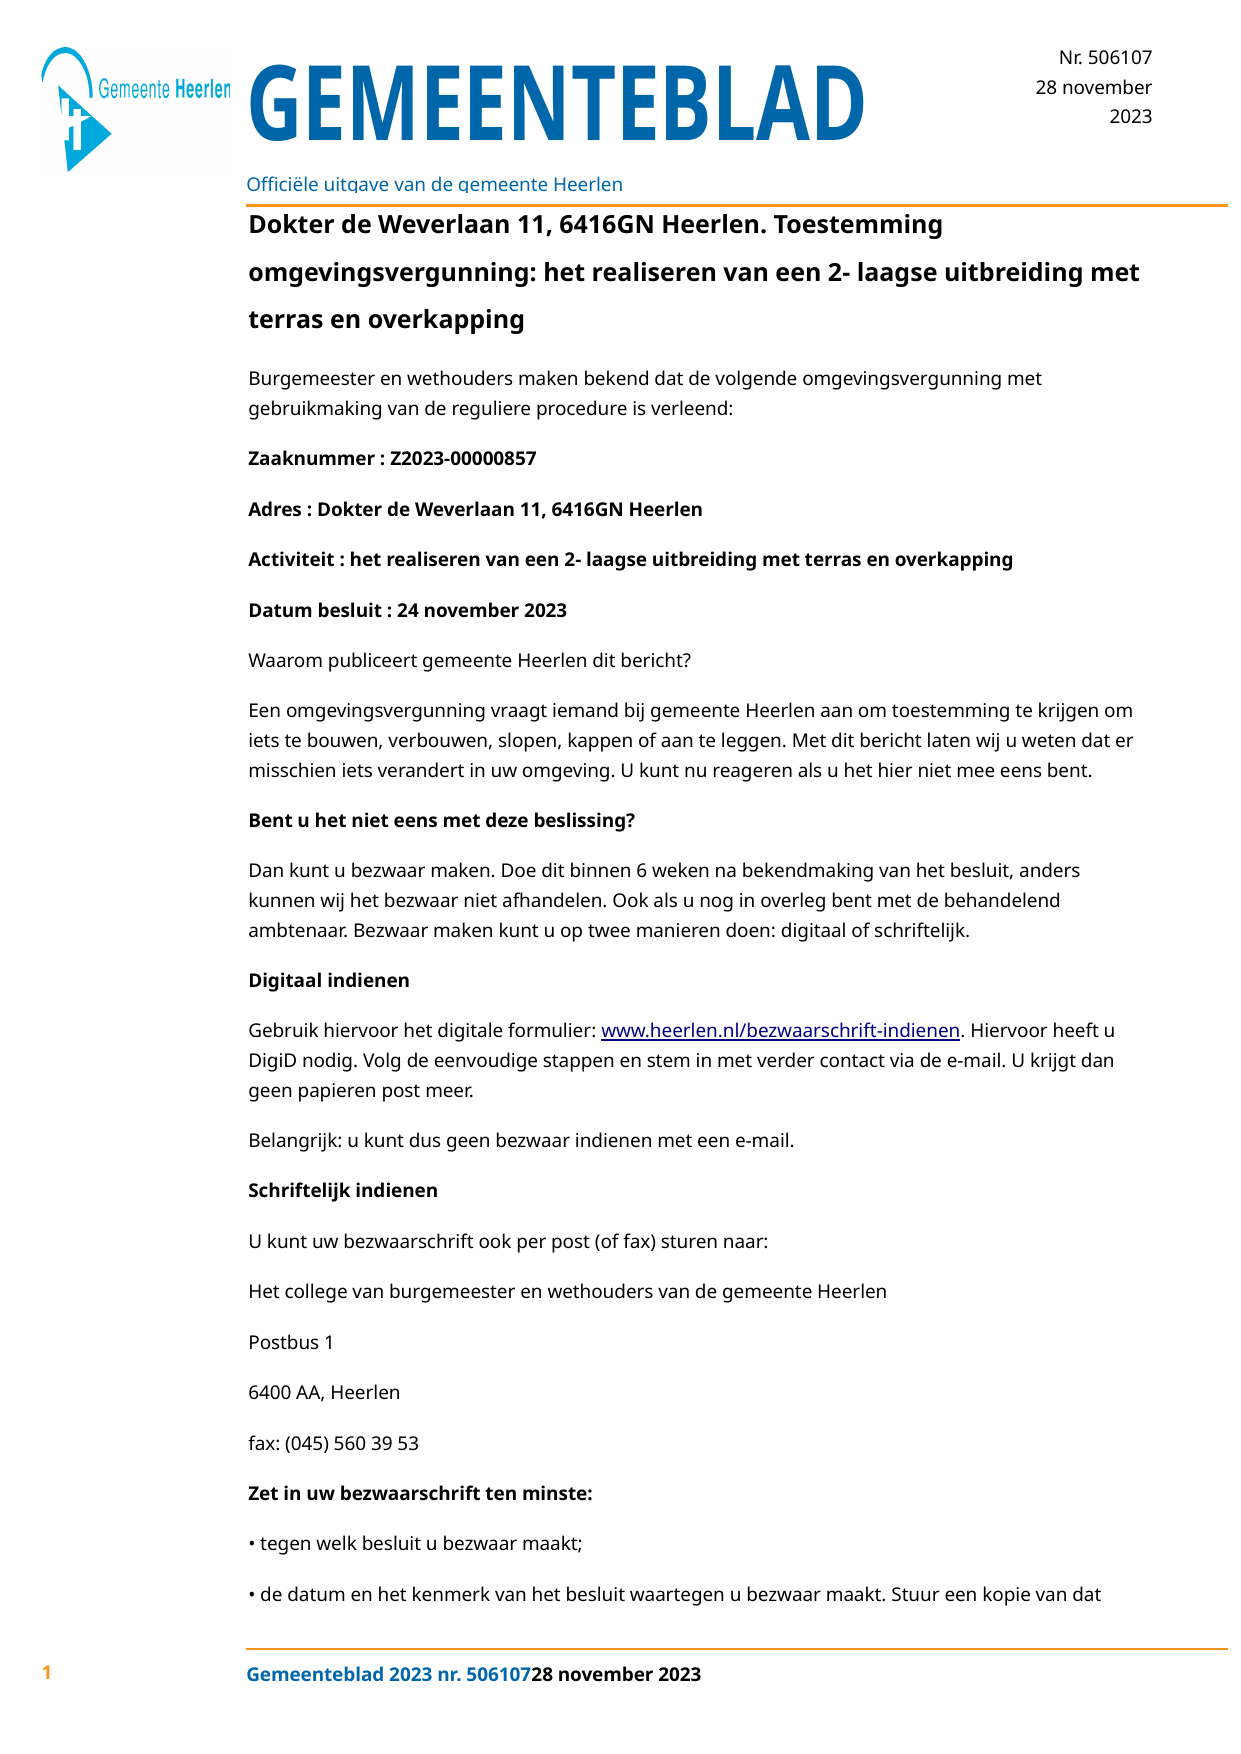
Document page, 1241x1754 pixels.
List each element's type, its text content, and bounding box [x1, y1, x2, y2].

text 6400 AA, Heerlen [248, 1379, 1152, 1405]
text fax: (045) 560 39 53 [248, 1430, 1152, 1455]
text Bent u het niet eens met deze beslissing? [248, 807, 1152, 833]
text Het college van burgemeester en wethouders van de gemeente Heerlen [248, 1278, 1152, 1304]
text Zet in uw bezwaarschrift ten minste: [248, 1480, 1152, 1506]
picture [41, 47, 231, 172]
text Een omgevingsvergunning vraagt iemand bij gemeente Heerlen aan om toestemming te krijgen om iets te bouwen, verbouwen, slopen, kappen of aan te leggen. Met dit bericht laten wij u weten dat er misschien iets verandert in uw omgeving. U kunt nu reageren als u het hier niet mee eens bent. [248, 698, 1152, 782]
text • tegen welk besluit u bezwaar maakt; [248, 1531, 1152, 1556]
text Zaaknummer : Z2023-00000857 [248, 446, 1152, 471]
text Belangrijk: u kunt dus geen bezwaar indienen met een e-mail. [248, 1127, 1152, 1153]
text Digitaal indienen [248, 967, 1152, 993]
text Burgemeester en wethouders maken bekend dat de volgende omgevingsvergunning met gebruikmaking van de reguliere procedure is verleend: [248, 366, 1152, 421]
text Activiteit : het realiseren van een 2- laagse uitbreiding met terras en overkapping [248, 546, 1152, 572]
text U kunt uw bezwaarschrift ook per post (of fax) sturen naar: [248, 1228, 1152, 1254]
text Postbus 1 [248, 1329, 1152, 1354]
picture [41, 47, 59, 70]
text Datum besluit : 24 november 2023 [248, 597, 1152, 622]
text Adres : Dokter de Weverlaan 11, 6416GN Heerlen [248, 496, 1152, 522]
text Dan kunt u bezwaar maken. Doe dit binnen 6 weken na bekendmaking van het besluit, anders kunnen wij het bezwaar niet afhandelen. Ook als u nog in overleg bent met de behandelend ambtenaar. Bezwaar maken kunt u op twee manieren doen: digitaal of schriftelijk. [248, 858, 1152, 942]
text Gebruik hiervoor het digitale formulier: www.heerlen.nl/bezwaarschrift-indienen. Hiervoor heeft u DigiD nodig. Volg de eenvoudige stappen en stem in met verder contact via de e-mail. U krijgt dan geen papieren post meer. [248, 1018, 1152, 1102]
text Dokter de Weverlaan 11, 6416GN Heerlen. Toestemming omgevingsvergunning: het realiseren van een 2- laagse uitbreiding met terras en overkapping [248, 207, 1152, 336]
text • de datum en het kenmerk van het besluit waartegen u bezwaar maakt. Stuur een kopie van dat [248, 1581, 1152, 1607]
text Schriftelijk indienen [248, 1178, 1152, 1203]
text Waarom publiceert gemeente Heerlen dit bericht? [248, 647, 1152, 673]
